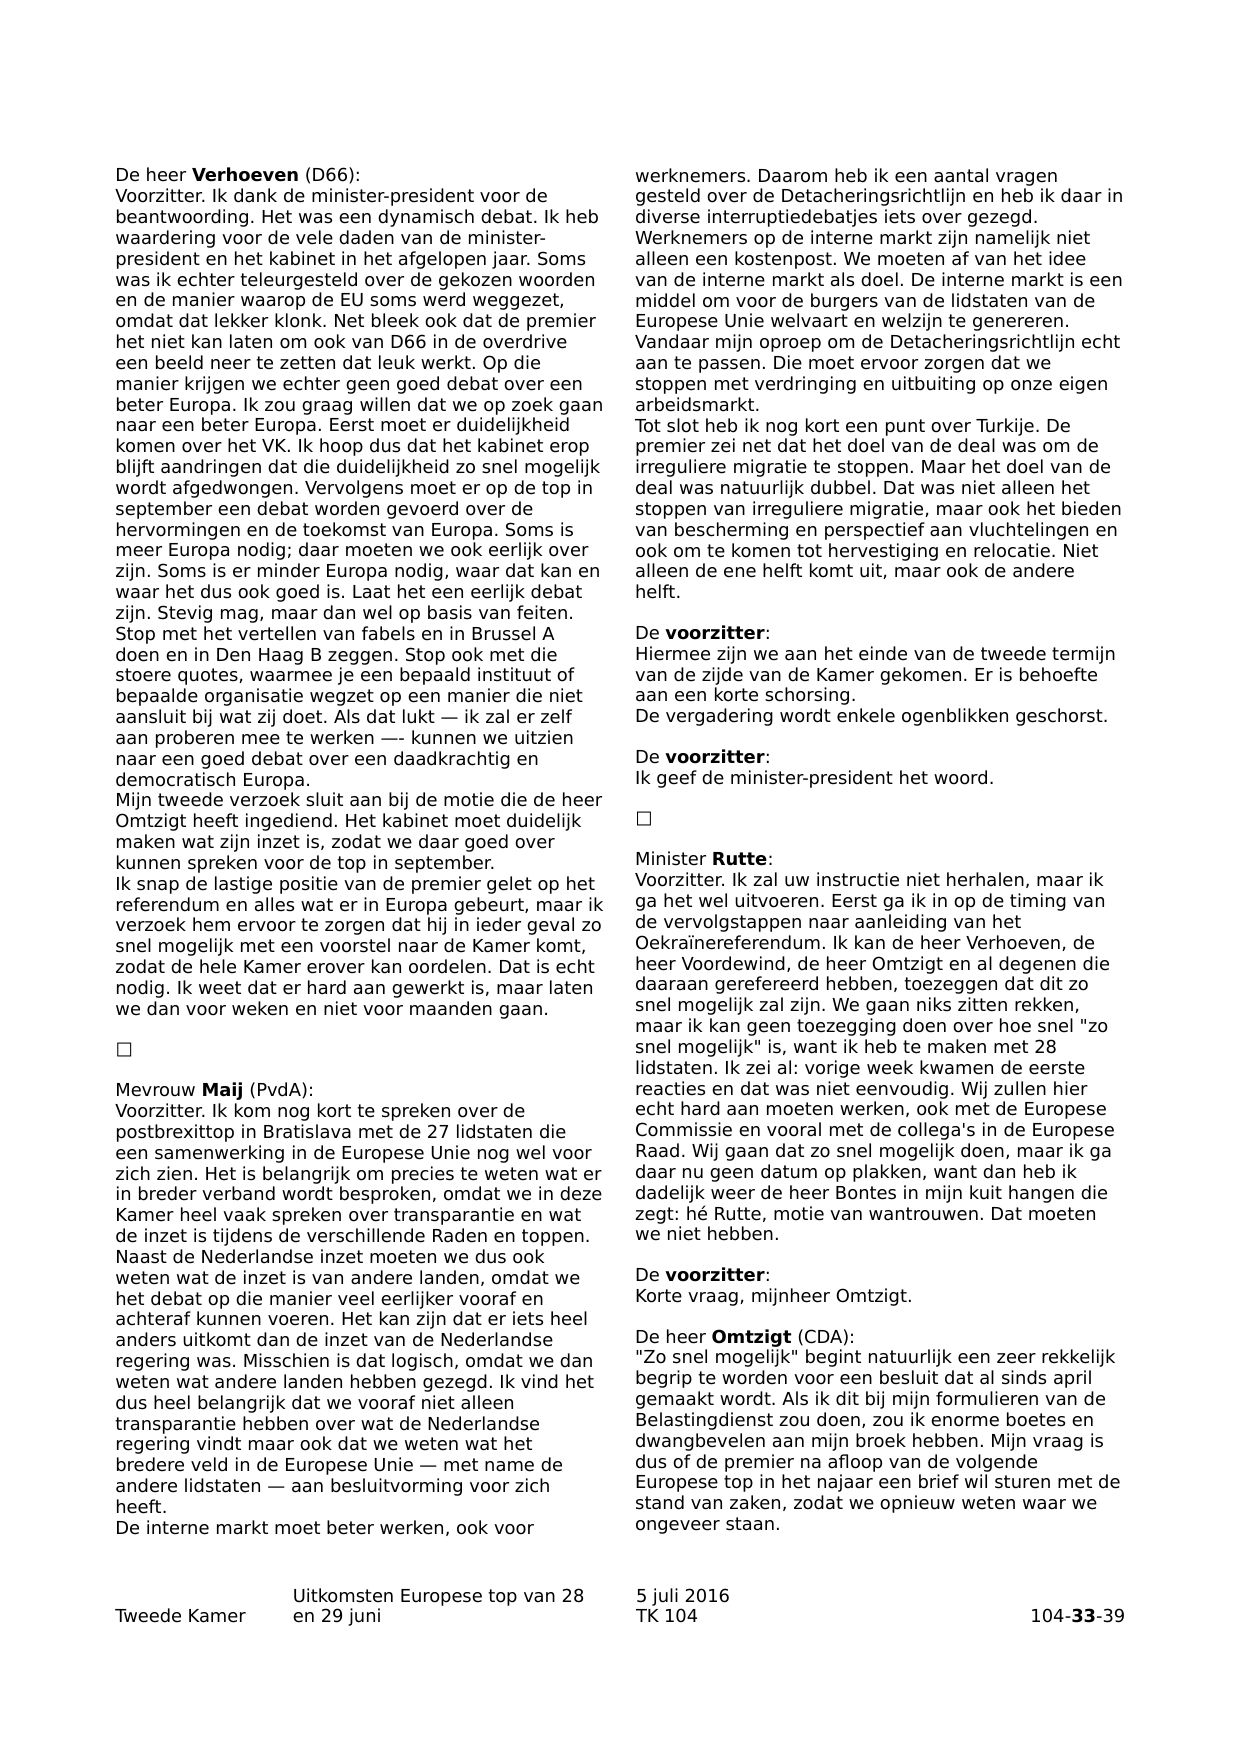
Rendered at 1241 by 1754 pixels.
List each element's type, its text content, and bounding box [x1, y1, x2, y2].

text Korte vraag, mijnheer Omtzigt. [635, 1286, 1125, 1306]
text De heer Omtzigt (CDA): [635, 1326, 1125, 1347]
text ⬜ [115, 1039, 605, 1060]
text Minister Rutte: [635, 849, 1125, 870]
text De voorzitter: [635, 1265, 1125, 1286]
text De heer Verhoeven (D66): [115, 165, 605, 186]
text Ik snap de lastige positie van de premier gelet op het referendum en alles wat er in Europa gebeurt, maar ik verzoek hem ervoor te zorgen dat hij in ieder geval zo snel mogelijk met een voorstel naar de Kamer komt, zodat de hele Kamer erover kan oordelen. Dat is echt nodig. Ik weet dat er hard aan gewerkt is, maar laten we dan voor weken en niet voor maanden gaan. [115, 873, 605, 1019]
text De vergadering wordt enkele ogenblikken geschorst. [635, 706, 1125, 727]
text werknemers. Daarom heb ik een aantal vragen gesteld over de Detacheringsrichtlijn en heb ik daar in diverse interruptiedebatjes iets over gezegd. Werknemers op de interne markt zijn namelijk niet alleen een kostenpost. We moeten af van het idee van de interne markt als doel. De interne markt is een middel om voor de burgers van de lidstaten van de Europese Unie welvaart en welzijn te genereren. Vandaar mijn oproep om de Detacheringsrichtlijn echt aan te passen. Die moet ervoor zorgen dat we stoppen met verdringing en uitbuiting op onze eigen arbeidsmarkt. [635, 165, 1125, 415]
text De voorzitter: [635, 747, 1125, 768]
text Voorzitter. Ik kom nog kort te spreken over de postbrexittop in Bratislava met de 27 lidstaten die een samenwerking in de Europese Unie nog wel voor zich zien. Het is belangrijk om precies te weten wat er in breder verband wordt besproken, omdat we in deze Kamer heel vaak spreken over transparantie en wat de inzet is tijdens de verschillende Raden en toppen. Naast de Nederlandse inzet moeten we dus ook weten wat de inzet is van andere landen, omdat we het debat op die manier veel eerlijker vooraf en achteraf kunnen voeren. Het kan zijn dat er iets heel anders uitkomt dan de inzet van de Nederlandse regering was. Misschien is dat logisch, omdat we dan weten wat andere landen hebben gezegd. Ik vind het dus heel belangrijk dat we vooraf niet alleen transparantie hebben over wat de Nederlandse regering vindt maar ook dat we weten wat het bredere veld in de Europese Unie — met name de andere lidstaten — aan besluitvorming voor zich heeft. [115, 1101, 605, 1517]
text Voorzitter. Ik dank de minister-president voor de beantwoording. Het was een dynamisch debat. Ik heb waardering voor de vele daden van de minister-president en het kabinet in het afgelopen jaar. Soms was ik echter teleurgesteld over de gekozen woorden en de manier waarop de EU soms werd weggezet, omdat dat lekker klonk. Net bleek ook dat de premier het niet kan laten om ook van D66 in de overdrive een beeld neer te zetten dat leuk werkt. Op die manier krijgen we echter geen goed debat over een beter Europa. Ik zou graag willen dat we op zoek gaan naar een beter Europa. Eerst moet er duidelijkheid komen over het VK. Ik hoop dus dat het kabinet erop blijft aandringen dat die duidelijkheid zo snel mogelijk wordt afgedwongen. Vervolgens moet er op de top in september een debat worden gevoerd over de hervormingen en de toekomst van Europa. Soms is meer Europa nodig; daar moeten we ook eerlijk over zijn. Soms is er minder Europa nodig, waar dat kan en waar het dus ook goed is. Laat het een eerlijk debat zijn. Stevig mag, maar dan wel op basis van feiten. Stop met het vertellen van fabels en in Brussel A doen en in Den Haag B zeggen. Stop ook met die stoere quotes, waarmee je een bepaald instituut of bepaalde organisatie wegzet op een manier die niet aansluit bij wat zij doet. Als dat lukt — ik zal er zelf aan proberen mee te werken —- kunnen we uitzien naar een goed debat over een daadkrachtig en democratisch Europa. [115, 186, 605, 790]
text Ik geef de minister-president het woord. [635, 768, 1125, 788]
text ⬜ [635, 808, 1125, 829]
text Mevrouw Maij (PvdA): [115, 1080, 605, 1101]
text "Zo snel mogelijk" begint natuurlijk een zeer rekkelijk begrip te worden voor een besluit dat al sinds april gemaakt wordt. Als ik dit bij mijn formulieren van de Belastingdienst zou doen, zou ik enorme boetes en dwangbevelen aan mijn broek hebben. Mijn vraag is dus of de premier na afloop van de volgende Europese top in het najaar een brief wil sturen met de stand van zaken, zodat we opnieuw weten waar we ongeveer staan. [635, 1347, 1125, 1535]
text De voorzitter: [635, 623, 1125, 643]
text Hiermee zijn we aan het einde van de tweede termijn van de zijde van de Kamer gekomen. Er is behoefte aan een korte schorsing. [635, 643, 1125, 706]
text Mijn tweede verzoek sluit aan bij de motie die de heer Omtzigt heeft ingediend. Het kabinet moet duidelijk maken wat zijn inzet is, zodat we daar goed over kunnen spreken voor de top in september. [115, 790, 605, 873]
text Tot slot heb ik nog kort een punt over Turkije. De premier zei net dat het doel van de deal was om de irreguliere migratie te stoppen. Maar het doel van de deal was natuurlijk dubbel. Dat was niet alleen het stoppen van irreguliere migratie, maar ook het bieden van bescherming en perspectief aan vluchtelingen en ook om te komen tot hervestiging en relocatie. Niet alleen de ene helft komt uit, maar ook de andere helft. [635, 415, 1125, 603]
text Voorzitter. Ik zal uw instructie niet herhalen, maar ik ga het wel uitvoeren. Eerst ga ik in op de timing van de vervolgstappen naar aanleiding van het Oekraïnereferendum. Ik kan de heer Verhoeven, de heer Voordewind, de heer Omtzigt en al degenen die daaraan gerefereerd hebben, toezeggen dat dit zo snel mogelijk zal zijn. We gaan niks zitten rekken, maar ik kan geen toezegging doen over hoe snel "zo snel mogelijk" is, want ik heb te maken met 28 lidstaten. Ik zei al: vorige week kwamen de eerste reacties en dat was niet eenvoudig. Wij zullen hier echt hard aan moeten werken, ook met de Europese Commissie en vooral met de collega's in de Europese Raad. Wij gaan dat zo snel mogelijk doen, maar ik ga daar nu geen datum op plakken, want dan heb ik dadelijk weer de heer Bontes in mijn kuit hangen die zegt: hé Rutte, motie van wantrouwen. Dat moeten we niet hebben. [635, 870, 1125, 1245]
text De interne markt moet beter werken, ook voor [115, 1517, 605, 1538]
